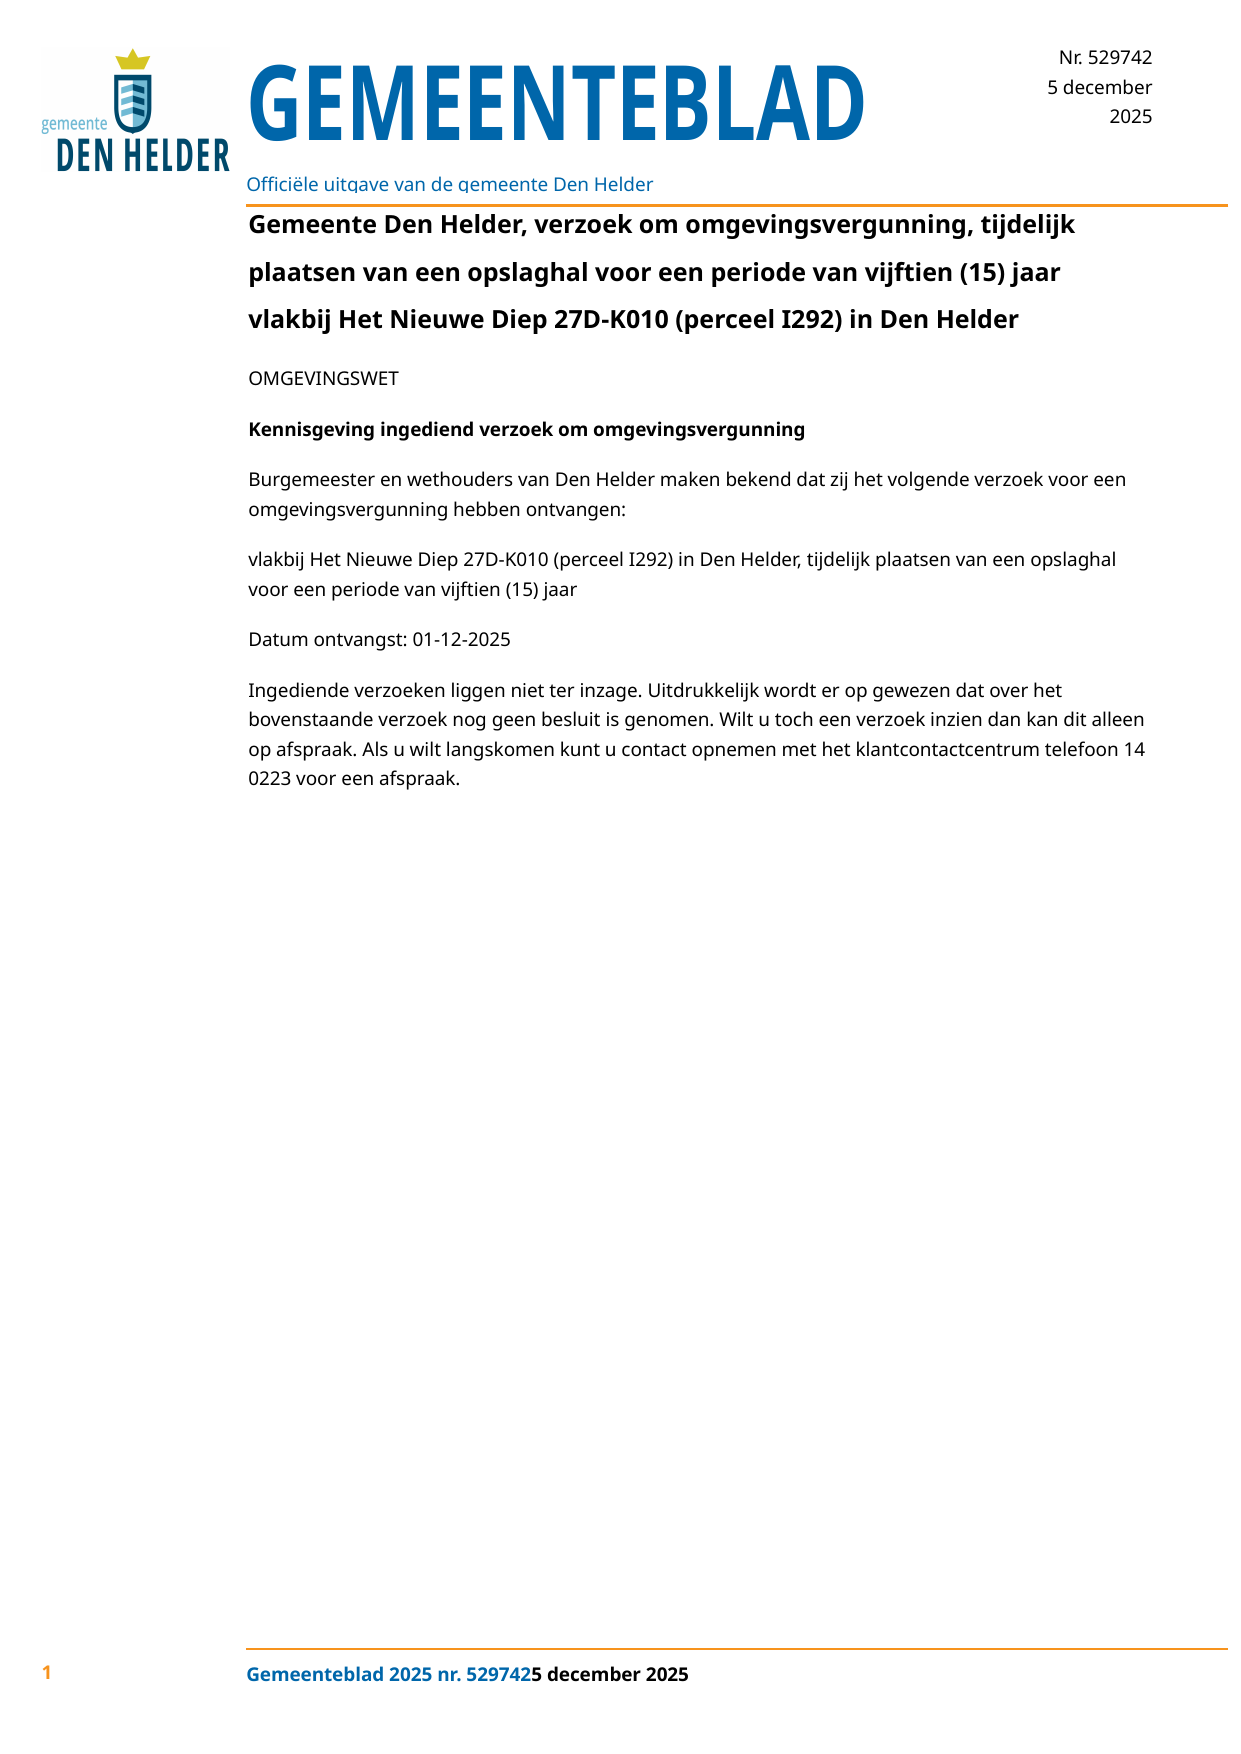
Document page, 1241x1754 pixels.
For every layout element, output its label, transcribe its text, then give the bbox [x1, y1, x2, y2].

text Kennisgeving ingediend verzoek om omgevingsvergunning [248, 416, 1152, 442]
text Datum ontvangst: 01-12-2025 [248, 626, 1152, 652]
text Ingediende verzoeken liggen niet ter inzage. Uitdrukkelijk wordt er op gewezen dat over het bovenstaande verzoek nog geen besluit is genomen. Wilt u toch een verzoek inzien dan kan dit alleen op afspraak. Als u wilt langskomen kunt u contact opnemen met het klantcontactcentrum telefoon 14 0223 voor een afspraak. [248, 677, 1152, 791]
text Gemeente Den Helder, verzoek om omgevingsvergunning, tijdelijk plaatsen van een opslaghal voor een periode van vijftien (15) jaar vlakbij Het Nieuwe Diep 27D-K010 (perceel I292) in Den Helder [248, 207, 1152, 336]
picture [220, 160, 224, 172]
picture [182, 144, 187, 165]
picture [100, 154, 106, 172]
text OMGEVINGSWET [248, 366, 1152, 391]
picture [41, 47, 231, 172]
picture [63, 144, 68, 165]
text vlakbij Het Nieuwe Diep 27D-K010 (perceel I292) in Den Helder, tijdelijk plaatsen van een opslaghal voor een periode van vijftien (15) jaar [248, 546, 1152, 602]
text Burgemeester en wethouders van Den Helder maken bekend dat zij het volgende verzoek voor een omgevingsvergunning hebben ontvangen: [248, 466, 1152, 522]
picture [130, 157, 135, 172]
